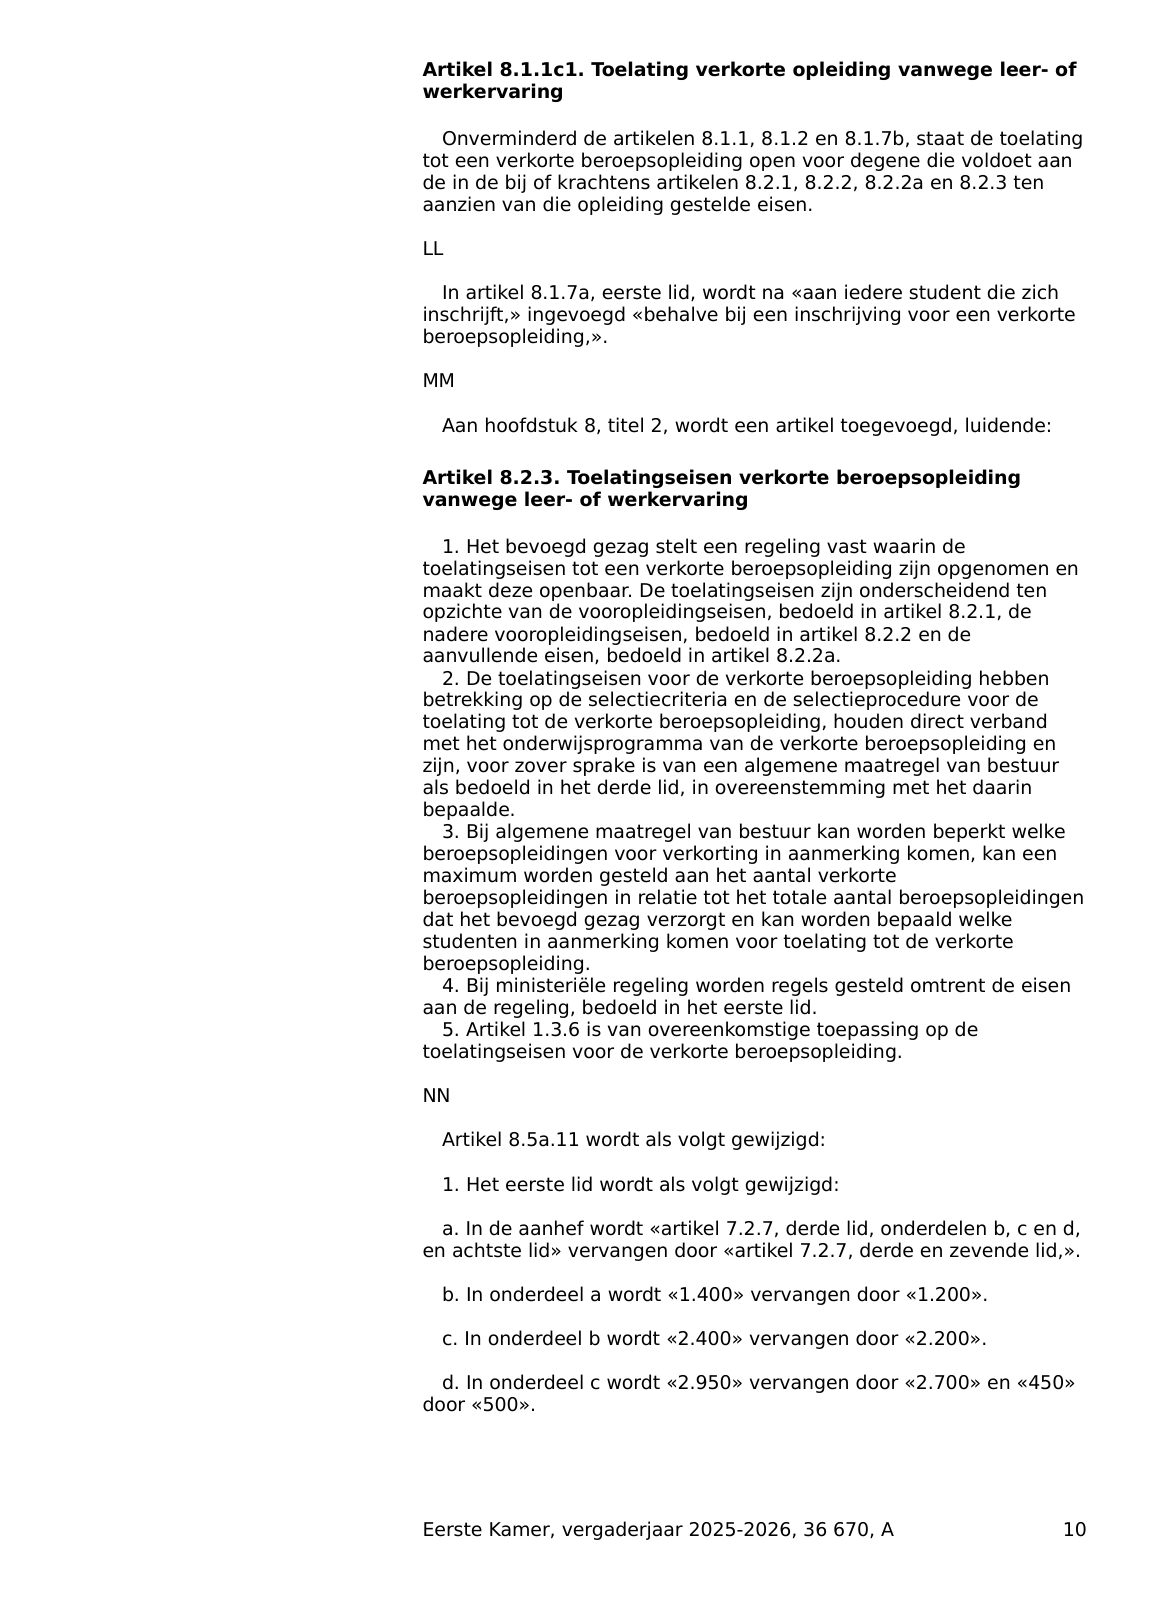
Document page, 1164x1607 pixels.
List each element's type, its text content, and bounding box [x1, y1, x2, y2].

text 1. Het bevoegd gezag stelt een regeling vast waarin de toelatingseisen tot een verkorte beroepsopleiding zijn opgenomen en maakt deze openbaar. De toelatingseisen zijn onderscheidend ten opzichte van de vooropleidingseisen, bedoeld in artikel 8.2.1, de nadere vooropleidingseisen, bedoeld in artikel 8.2.2 en de aanvullende eisen, bedoeld in artikel 8.2.2a. [422, 536, 1087, 667]
text LL [422, 238, 1087, 260]
text Aan hoofdstuk 8, titel 2, wordt een artikel toegevoegd, luidende: [422, 414, 1087, 437]
text 5. Artikel 1.3.6 is van overeenkomstige toepassing op de toelatingseisen voor de verkorte beroepsopleiding. [422, 1019, 1087, 1063]
text d. In onderdeel c wordt «2.950» vervangen door «2.700» en «450» door «500». [422, 1372, 1087, 1416]
text In artikel 8.1.7a, eerste lid, wordt na «aan iedere student die zich inschrijft,» ingevoegd «behalve bij een inschrijving voor een verkorte beroepsopleiding,». [422, 282, 1087, 348]
text c. In onderdeel b wordt «2.400» vervangen door «2.200». [422, 1328, 1087, 1350]
text 3. Bij algemene maatregel van bestuur kan worden beperkt welke beroepsopleidingen voor verkorting in aanmerking komen, kan een maximum worden gesteld aan het aantal verkorte beroepsopleidingen in relatie tot het totale aantal beroepsopleidingen dat het bevoegd gezag verzorgt en kan worden bepaald welke studenten in aanmerking komen voor toelating tot de verkorte beroepsopleiding. [422, 821, 1087, 975]
text NN [422, 1085, 1087, 1107]
text Artikel 8.5a.11 wordt als volgt gewijzigd: [422, 1129, 1087, 1151]
text a. In de aanhef wordt «artikel 7.2.7, derde lid, onderdelen b, c en d, en achtste lid» vervangen door «artikel 7.2.7, derde en zevende lid,». [422, 1218, 1087, 1262]
subtitle Artikel 8.1.1c1. Toelating verkorte opleiding vanwege leer- of werkervaring [422, 59, 1087, 103]
subtitle Artikel 8.2.3. Toelatingseisen verkorte beroepsopleiding vanwege leer- of werkervaring [422, 467, 1087, 511]
text 1. Het eerste lid wordt als volgt gewijzigd: [422, 1173, 1087, 1196]
text MM [422, 370, 1087, 392]
text b. In onderdeel a wordt «1.400» vervangen door «1.200». [422, 1284, 1087, 1306]
text 2. De toelatingseisen voor de verkorte beroepsopleiding hebben betrekking op de selectiecriteria en de selectieprocedure voor de toelating tot de verkorte beroepsopleiding, houden direct verband met het onderwijsprogramma van de verkorte beroepsopleiding en zijn, voor zover sprake is van een algemene maatregel van bestuur als bedoeld in het derde lid, in overeenstemming met het daarin bepaalde. [422, 667, 1087, 821]
text Onverminderd de artikelen 8.1.1, 8.1.2 en 8.1.7b, staat de toelating tot een verkorte beroepsopleiding open voor degene die voldoet aan de in de bij of krachtens artikelen 8.2.1, 8.2.2, 8.2.2a en 8.2.3 ten aanzien van die opleiding gestelde eisen. [422, 128, 1087, 216]
text 4. Bij ministeriële regeling worden regels gesteld omtrent de eisen aan de regeling, bedoeld in het eerste lid. [422, 975, 1087, 1019]
